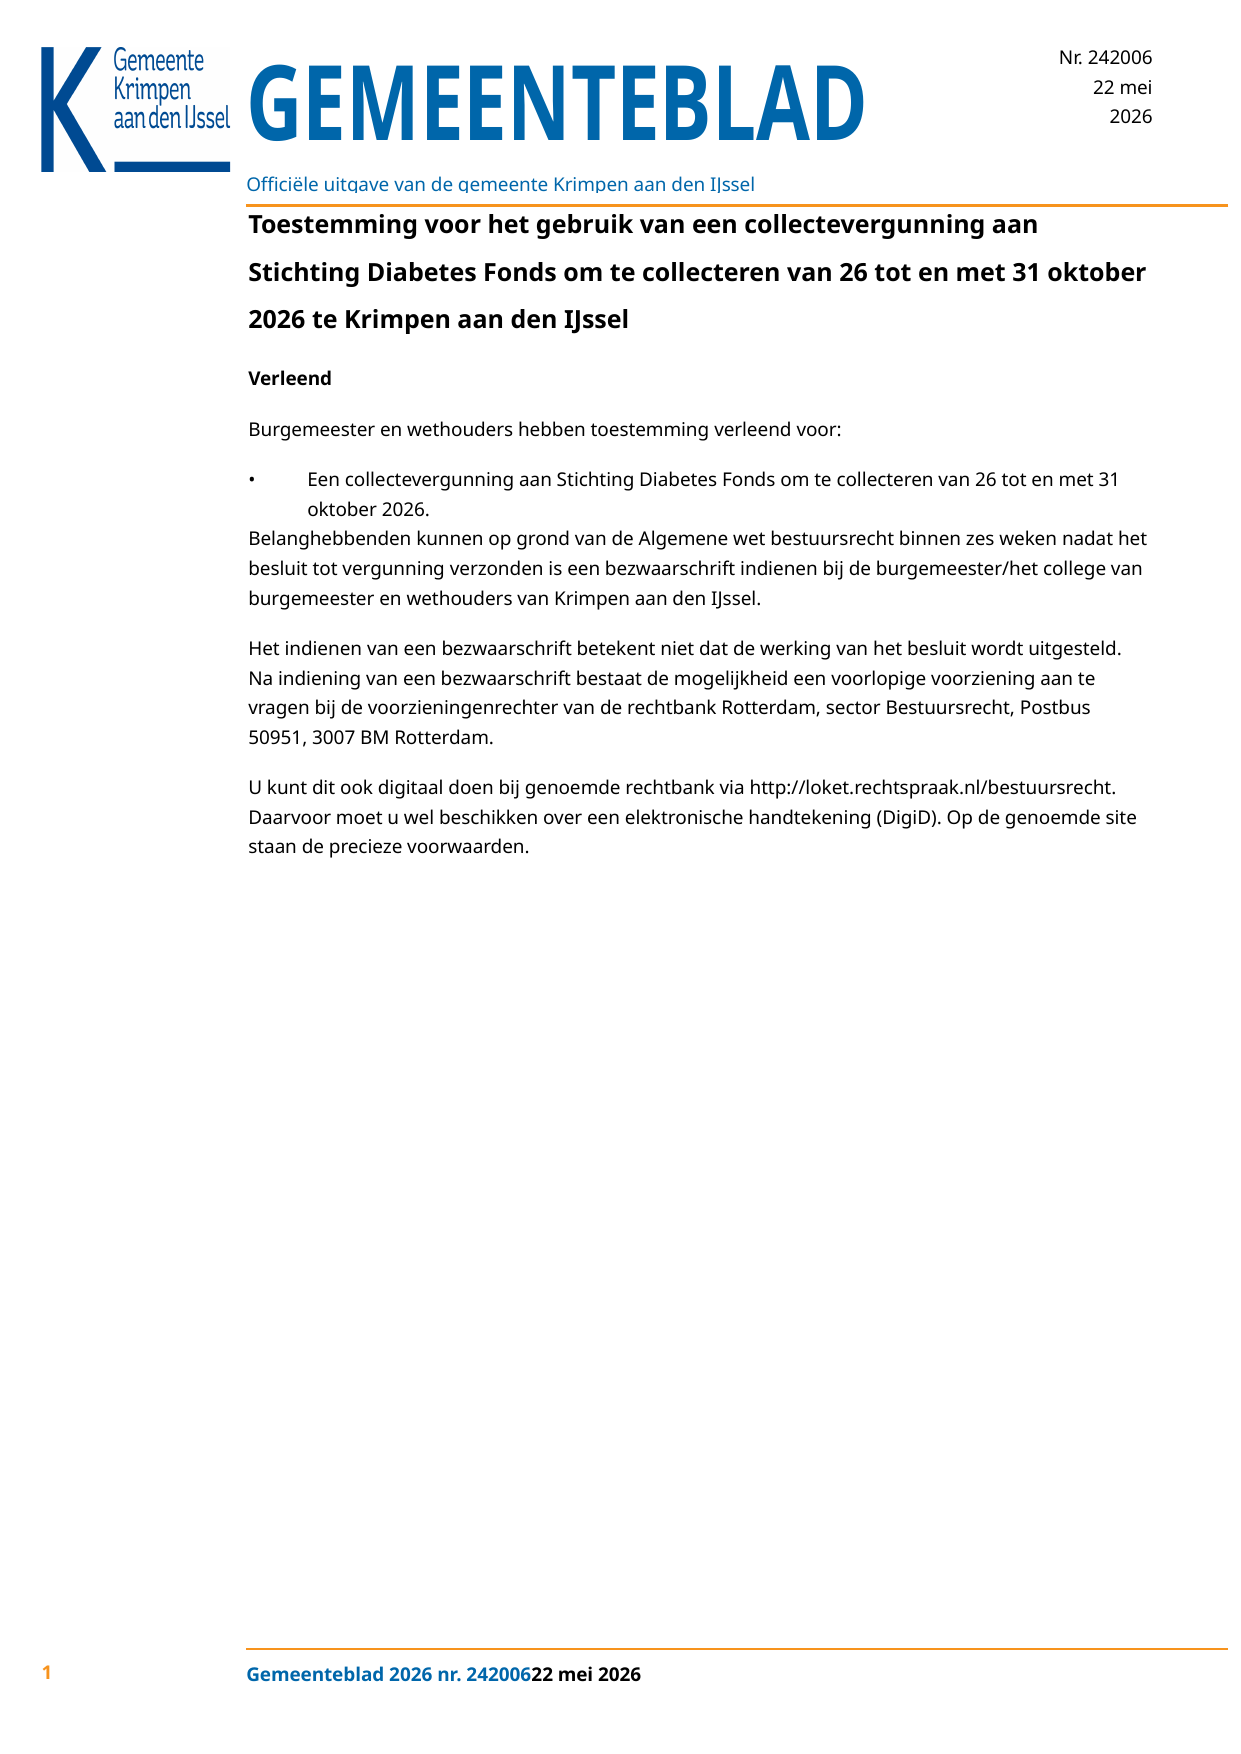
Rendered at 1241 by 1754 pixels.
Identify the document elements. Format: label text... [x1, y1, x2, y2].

text Burgemeester en wethouders hebben toestemming verleend voor: [248, 416, 1152, 442]
list Een collectevergunning aan Stichting Diabetes Fonds om te collecteren van 26 tot en met 31 oktober 2026. [248, 466, 1152, 522]
text Toestemming voor het gebruik van een collectevergunning aan Stichting Diabetes Fonds om te collecteren van 26 tot en met 31 oktober 2026 te Krimpen aan den IJssel [248, 207, 1152, 336]
text U kunt dit ook digitaal doen bij genoemde rechtbank via http://loket.rechtspraak.nl/bestuursrecht. Daarvoor moet u wel beschikken over een elektronische handtekening (DigiD). Op de genoemde site staan de precieze voorwaarden. [248, 774, 1152, 859]
text Verleend [248, 366, 1152, 391]
picture [41, 47, 231, 172]
text Het indienen van een bezwaarschrift betekent niet dat de werking van het besluit wordt uitgesteld. Na indiening van een bezwaarschrift bestaat de mogelijkheid een voorlopige voorziening aan te vragen bij de voorzieningenrechter van de rechtbank Rotterdam, sector Bestuursrecht, Postbus 50951, 3007 BM Rotterdam. [248, 635, 1152, 749]
text Belanghebbenden kunnen op grond van de Algemene wet bestuursrecht binnen zes weken nadat het besluit tot vergunning verzonden is een bezwaarschrift indienen bij de burgemeester/het college van burgemeester en wethouders van Krimpen aan den IJssel. [248, 526, 1152, 610]
